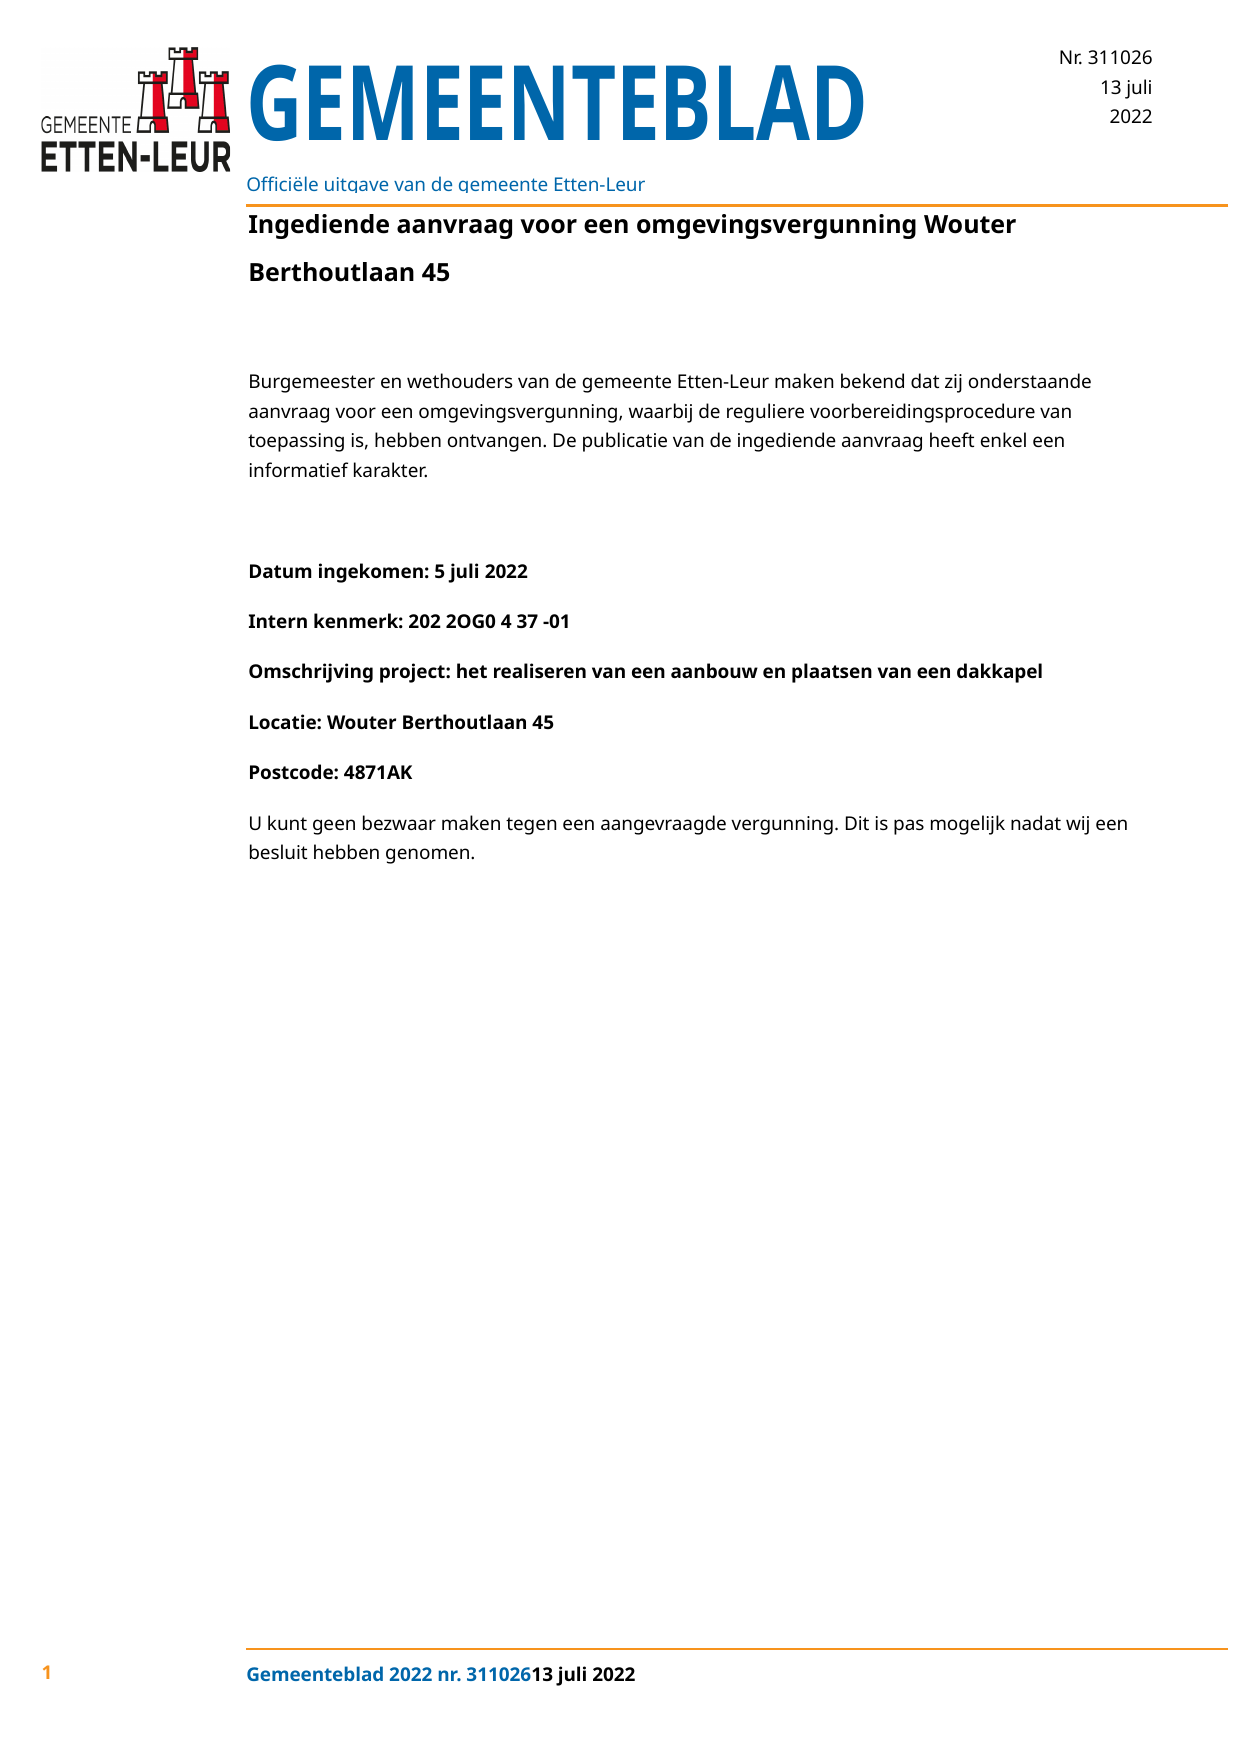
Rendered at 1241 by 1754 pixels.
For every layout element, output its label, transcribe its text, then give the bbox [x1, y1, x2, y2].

text Ingediende aanvraag voor een omgevingsvergunning Wouter Berthoutlaan 45 [248, 207, 1152, 288]
text Burgemeester en wethouders van de gemeente Etten-Leur maken bekend dat zij onderstaande aanvraag voor een omgevingsvergunning, waarbij de reguliere voorbereidingsprocedure van toepassing is, hebben ontvangen. De publicatie van de ingediende aanvraag heeft enkel een informatief karakter. [248, 368, 1152, 483]
text Postcode: 4871AK [248, 759, 1152, 785]
picture [41, 47, 231, 172]
text Locatie: Wouter Berthoutlaan 45 [248, 709, 1152, 735]
text Datum ingekomen: 5 juli 2022 [248, 558, 1152, 584]
text U kunt geen bezwaar maken tegen een aangevraagde vergunning. Dit is pas mogelijk nadat wij een besluit hebben genomen. [248, 810, 1152, 865]
text Omschrijving project: het realiseren van een aanbouw en plaatsen van een dakkapel [248, 659, 1152, 684]
text Intern kenmerk: 202 2OG0 4 37 -01 [248, 608, 1152, 634]
